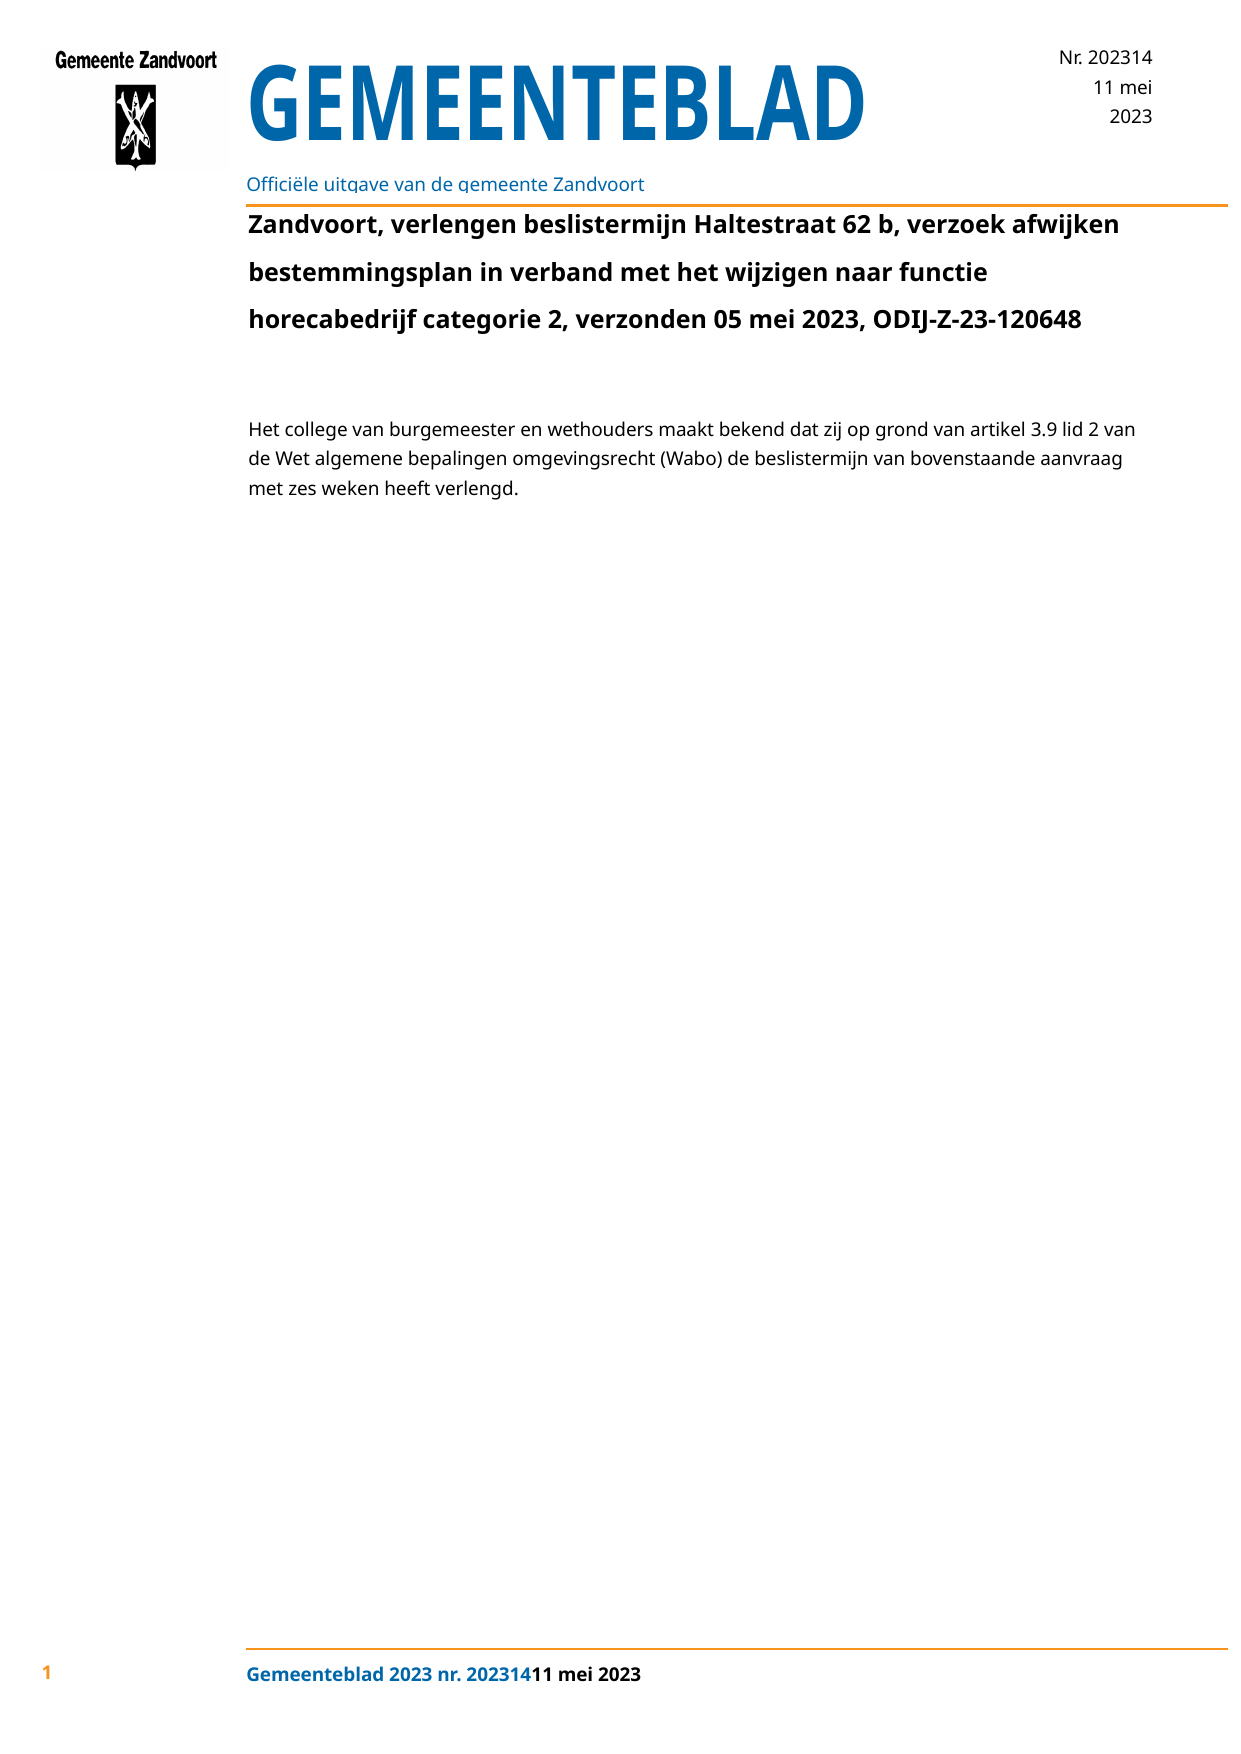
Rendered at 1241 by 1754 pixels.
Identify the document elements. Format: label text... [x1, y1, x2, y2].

text Het college van burgemeester en wethouders maakt bekend dat zij op grond van artikel 3.9 lid 2 van de Wet algemene bepalingen omgevingsrecht (Wabo) de beslistermijn van bovenstaande aanvraag met zes weken heeft verlengd. [248, 416, 1152, 501]
text Zandvoort, verlengen beslistermijn Haltestraat 62 b, verzoek afwijken bestemmingsplan in verband met het wijzigen naar functie horecabedrijf categorie 2, verzonden 05 mei 2023, ODIJ-Z-23-120648 [248, 207, 1152, 336]
picture [41, 47, 231, 172]
